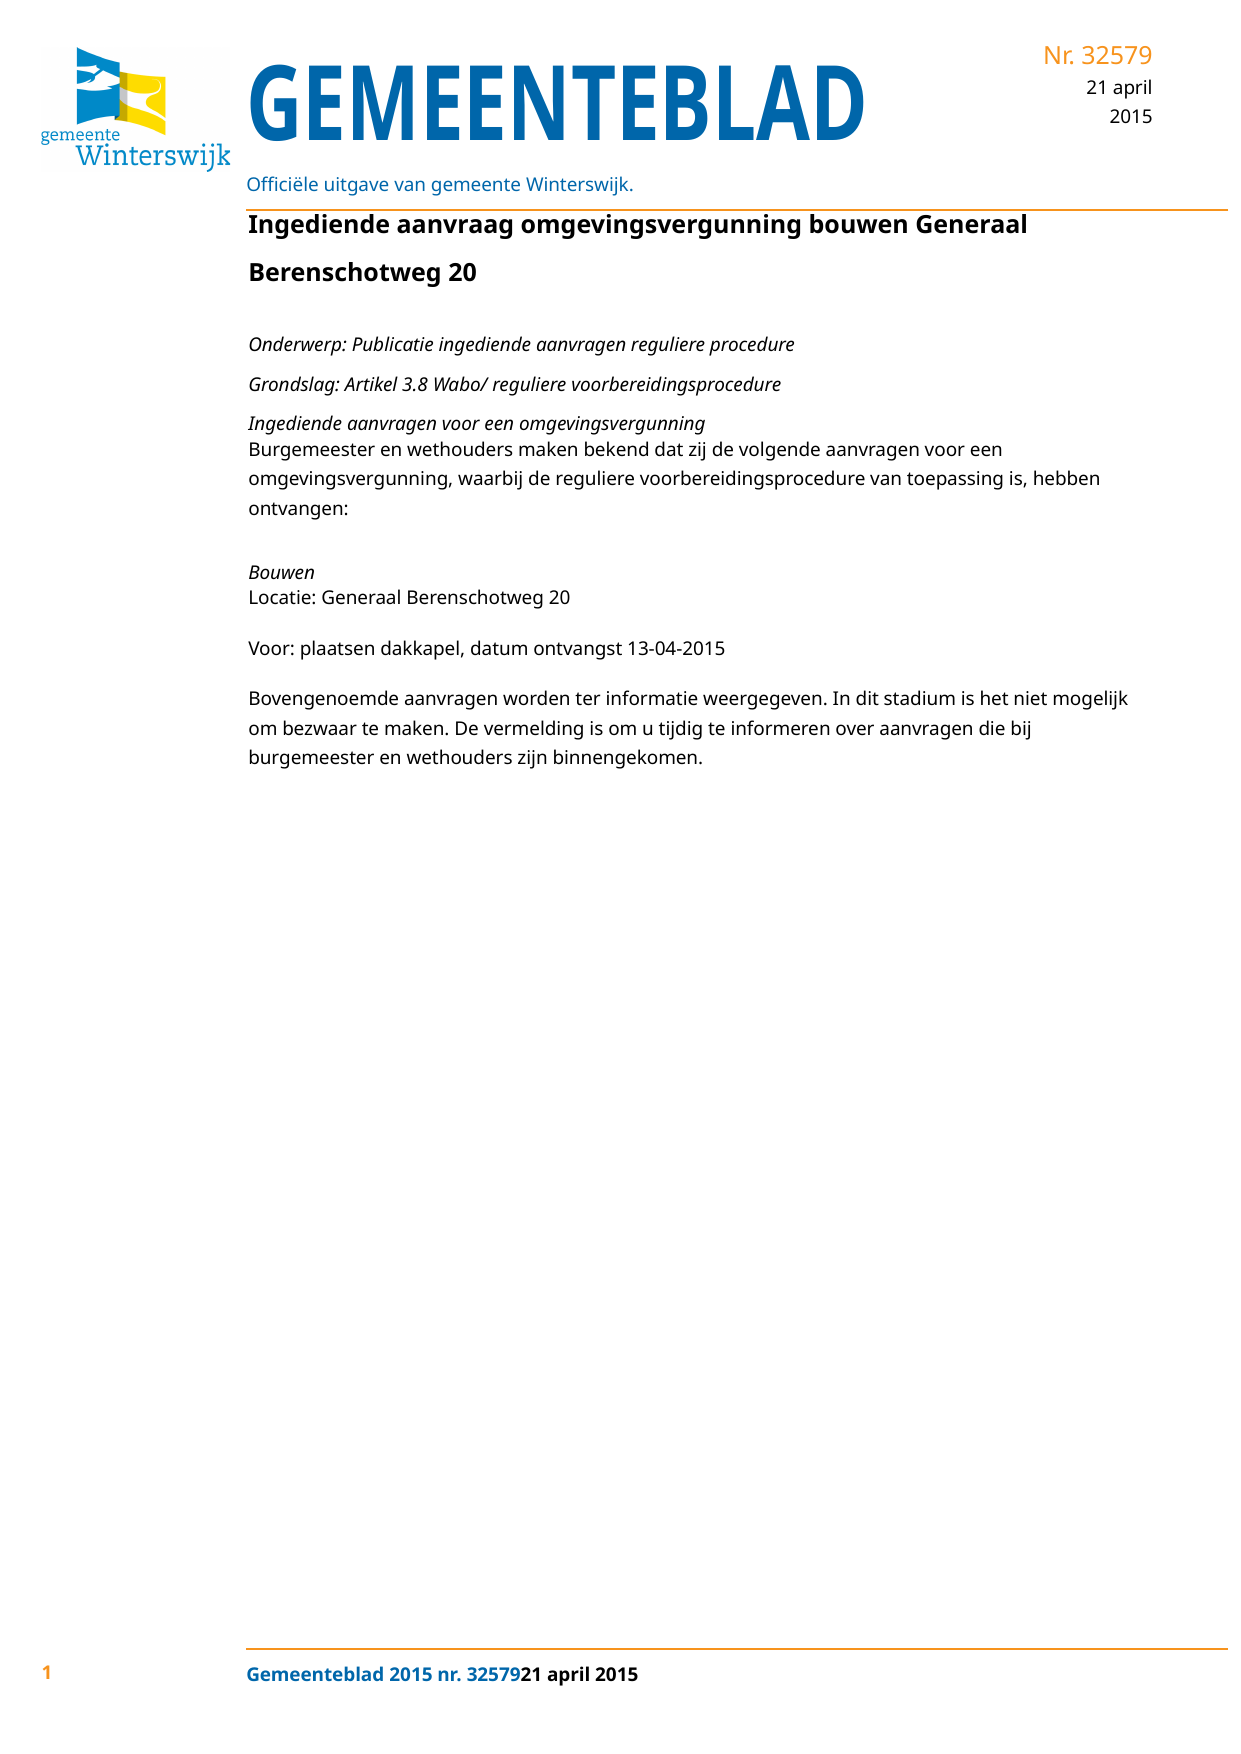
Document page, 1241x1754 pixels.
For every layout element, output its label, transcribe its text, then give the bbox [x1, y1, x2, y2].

text Onderwerp: Publicatie ingediende aanvragen reguliere procedure [248, 331, 1152, 357]
text Voor: plaatsen dakkapel, datum ontvangst 13-04-2015 [248, 635, 1152, 661]
picture [41, 47, 231, 172]
text Ingediende aanvraag omgevingsvergunning bouwen Generaal Berenschotweg 20 [248, 211, 1152, 288]
text Grondslag: Artikel 3.8 Wabo/ reguliere voorbereidingsprocedure [248, 371, 1152, 396]
text Ingediende aanvragen voor een omgevingsvergunning [248, 410, 1152, 436]
picture [225, 153, 231, 162]
text Bovengenoemde aanvragen worden ter informatie weergegeven. In dit stadium is het niet mogelijk om bezwaar te maken. De vermelding is om u tijdig te informeren over aanvragen die bij burgemeester en wethouders zijn binnengekomen. [248, 685, 1152, 770]
text Bouwen [248, 559, 1152, 584]
text Burgemeester en wethouders maken bekend dat zij de volgende aanvragen voor een omgevingsvergunning, waarbij de reguliere voorbereidingsprocedure van toepassing is, hebben ontvangen: [248, 436, 1152, 521]
text Locatie: Generaal Berenschotweg 20 [248, 584, 1152, 610]
